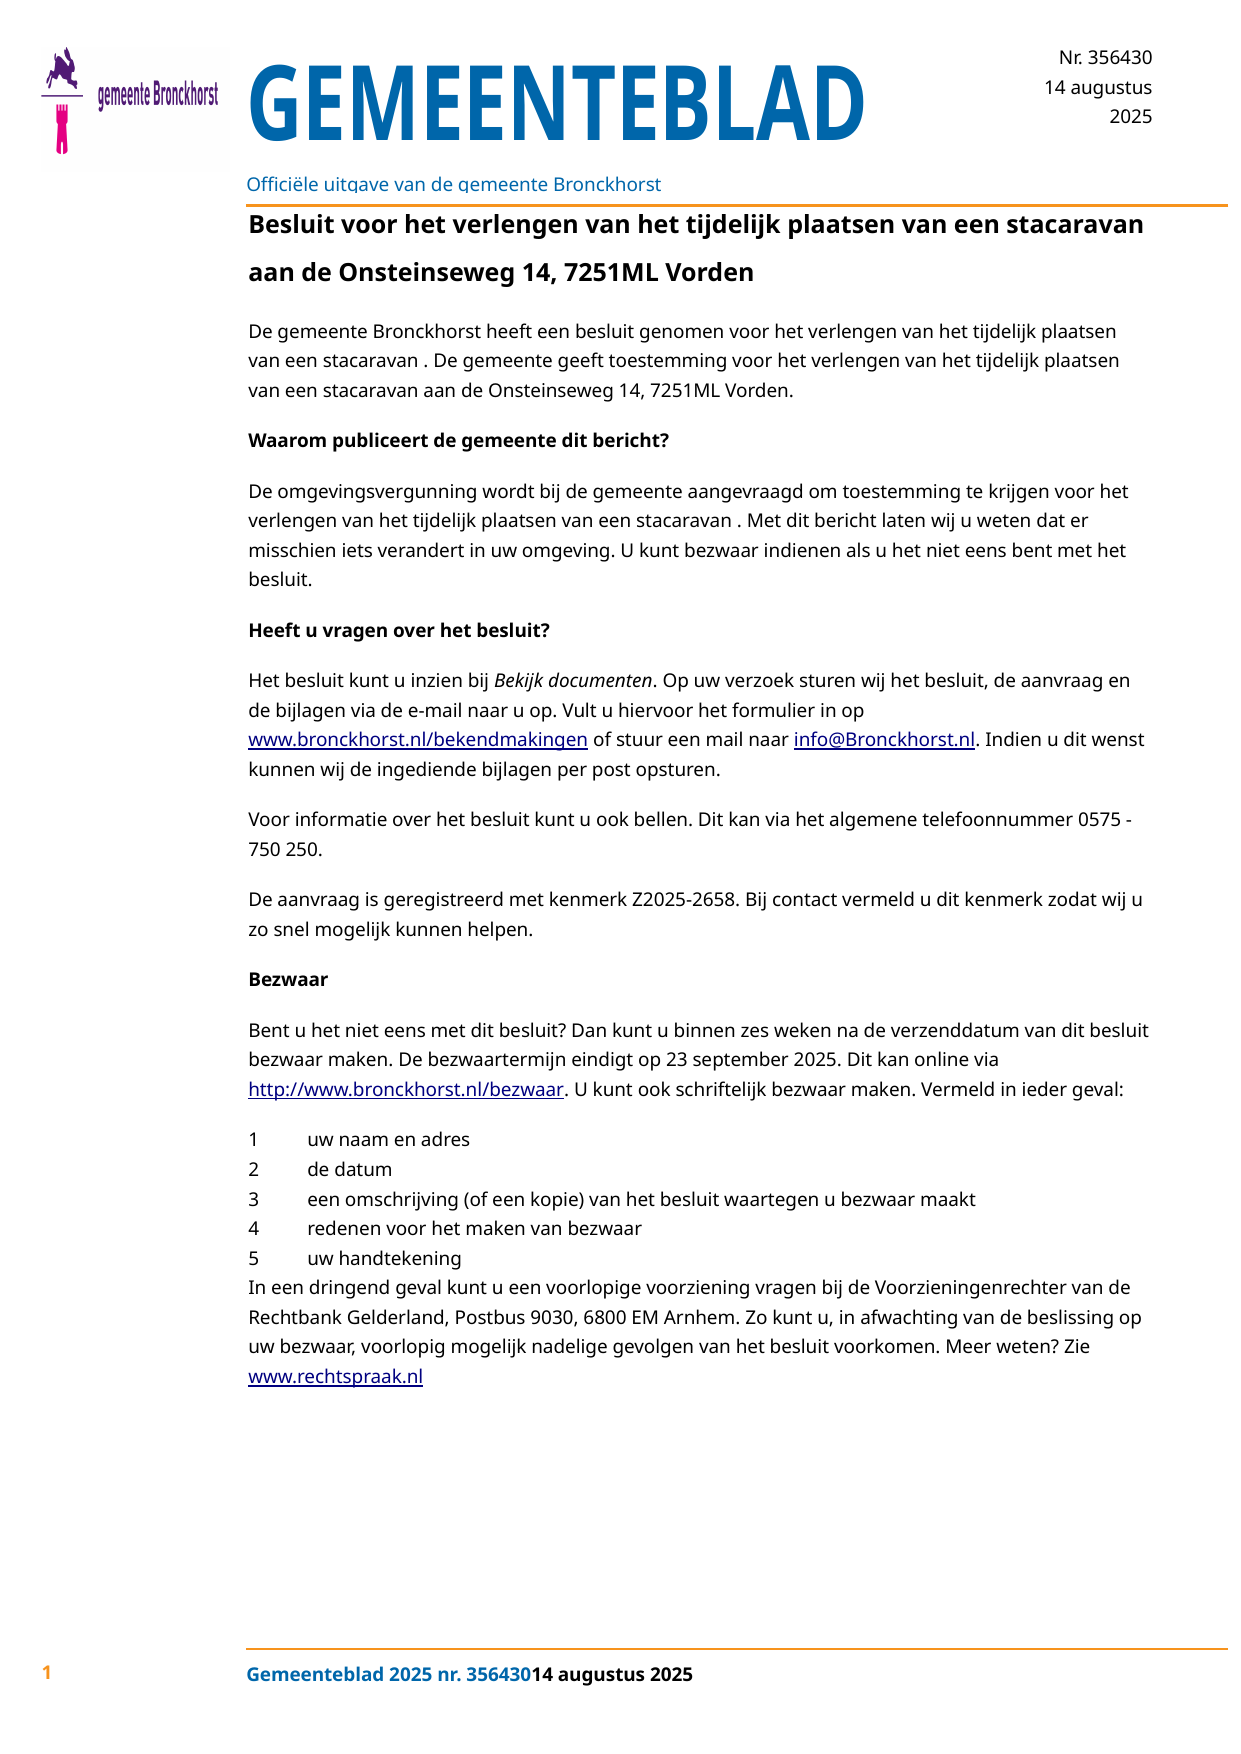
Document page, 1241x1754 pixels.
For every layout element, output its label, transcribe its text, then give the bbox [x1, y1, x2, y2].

text In een dringend geval kunt u een voorlopige voorziening vragen bij de Voorzieningenrechter van de Rechtbank Gelderland, Postbus 9030, 6800 EM Arnhem. Zo kunt u, in afwachting van de beslissing op uw bezwaar, voorlopig mogelijk nadelige gevolgen van het besluit voorkomen. Meer weten? Zie www.rechtspraak.nl [248, 1274, 1152, 1389]
text Voor informatie over het besluit kunt u ook bellen. Dit kan via het algemene telefoonnummer 0575 - 750 250. [248, 807, 1152, 862]
list de datum [248, 1156, 1152, 1182]
text Bent u het niet eens met dit besluit? Dan kunt u binnen zes weken na de verzenddatum van dit besluit bezwaar maken. De bezwaartermijn eindigt op 23 september 2025. Dit kan online via http://www.bronckhorst.nl/bezwaar. U kunt ook schriftelijk bezwaar maken. Vermeld in ieder geval: [248, 1017, 1152, 1102]
picture [41, 47, 231, 172]
text Het besluit kunt u inzien bij Bekijk documenten. Op uw verzoek sturen wij het besluit, de aanvraag en de bijlagen via de e-mail naar u op. Vult u hiervoor het formulier in op www.bronckhorst.nl/bekendmakingen of stuur een mail naar info@Bronckhorst.nl. Indien u dit wenst kunnen wij de ingediende bijlagen per post opsturen. [248, 667, 1152, 782]
text De aanvraag is geregistreerd met kenmerk Z2025-2658. Bij contact vermeld u dit kenmerk zodat wij u zo snel mogelijk kunnen helpen. [248, 887, 1152, 942]
text Waarom publiceert de gemeente dit bericht? [248, 427, 1152, 453]
text De omgevingsvergunning wordt bij de gemeente aangevraagd om toestemming te krijgen voor het verlengen van het tijdelijk plaatsen van een stacaravan . Met dit bericht laten wij u weten dat er misschien iets verandert in uw omgeving. U kunt bezwaar indienen als u het niet eens bent met het besluit. [248, 478, 1152, 592]
list een omschrijving (of een kopie) van het besluit waartegen u bezwaar maakt [248, 1186, 1152, 1212]
list redenen voor het maken van bezwaar [248, 1215, 1152, 1241]
text Heeft u vragen over het besluit? [248, 617, 1152, 643]
text Besluit voor het verlengen van het tijdelijk plaatsen van een stacaravan aan de Onsteinseweg 14, 7251ML Vorden [248, 207, 1152, 288]
text Bezwaar [248, 967, 1152, 992]
text De gemeente Bronckhorst heeft een besluit genomen voor het verlengen van het tijdelijk plaatsen van een stacaravan . De gemeente geeft toestemming voor het verlengen van het tijdelijk plaatsen van een stacaravan aan de Onsteinseweg 14, 7251ML Vorden. [248, 318, 1152, 403]
list uw handtekening [248, 1245, 1152, 1271]
list uw naam en adres [248, 1127, 1152, 1152]
